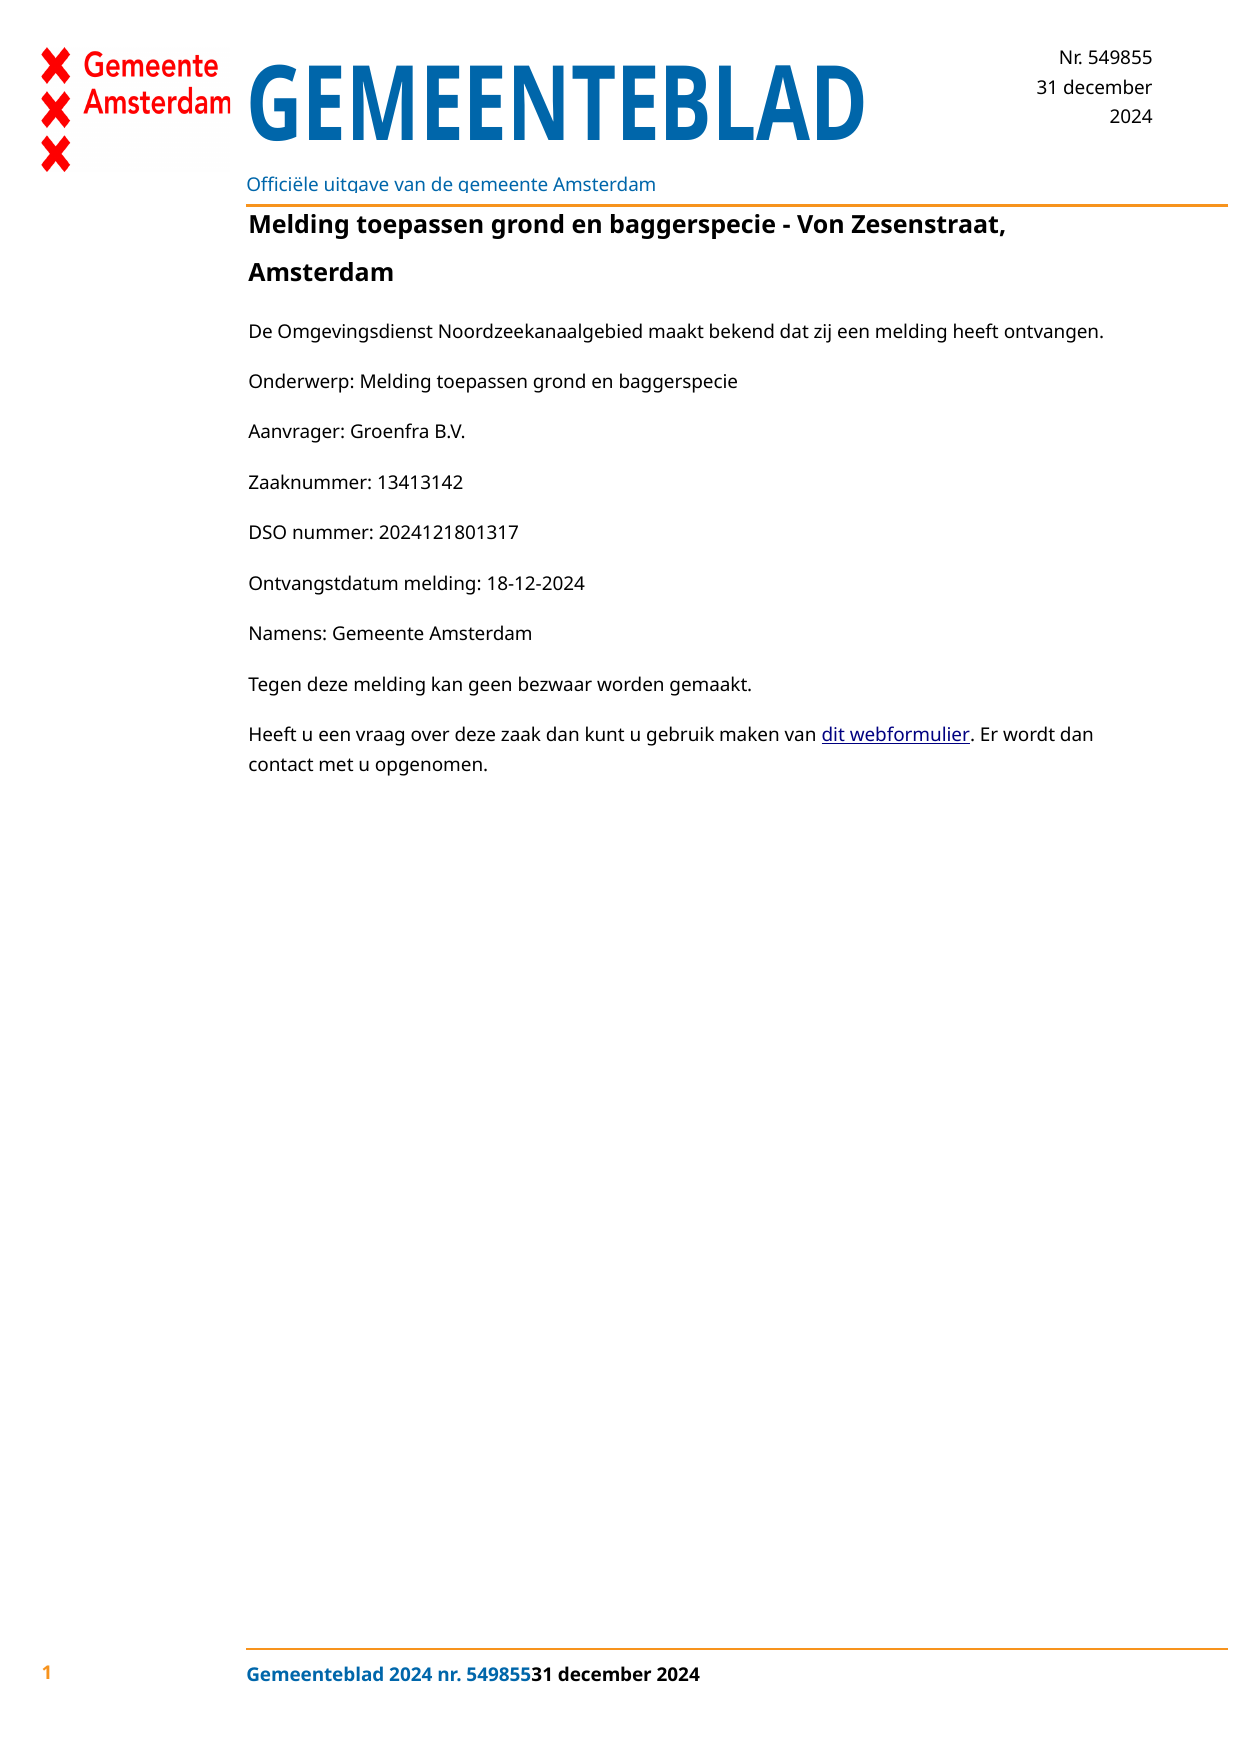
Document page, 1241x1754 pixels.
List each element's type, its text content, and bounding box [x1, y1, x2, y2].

picture [41, 47, 231, 172]
text Heeft u een vraag over deze zaak dan kunt u gebruik maken van dit webformulier. Er wordt dan contact met u opgenomen. [248, 721, 1152, 777]
text Aanvrager: Groenfra B.V. [248, 419, 1152, 444]
text Zaaknummer: 13413142 [248, 469, 1152, 495]
text Ontvangstdatum melding: 18-12-2024 [248, 570, 1152, 596]
text DSO nummer: 2024121801317 [248, 519, 1152, 545]
text Tegen deze melding kan geen bezwaar worden gemaakt. [248, 671, 1152, 697]
text Onderwerp: Melding toepassen grond en baggerspecie [248, 368, 1152, 394]
text Melding toepassen grond en baggerspecie - Von Zesenstraat, Amsterdam [248, 207, 1152, 288]
text De Omgevingsdienst Noordzeekanaalgebied maakt bekend dat zij een melding heeft ontvangen. [248, 318, 1152, 344]
text Namens: Gemeente Amsterdam [248, 620, 1152, 646]
